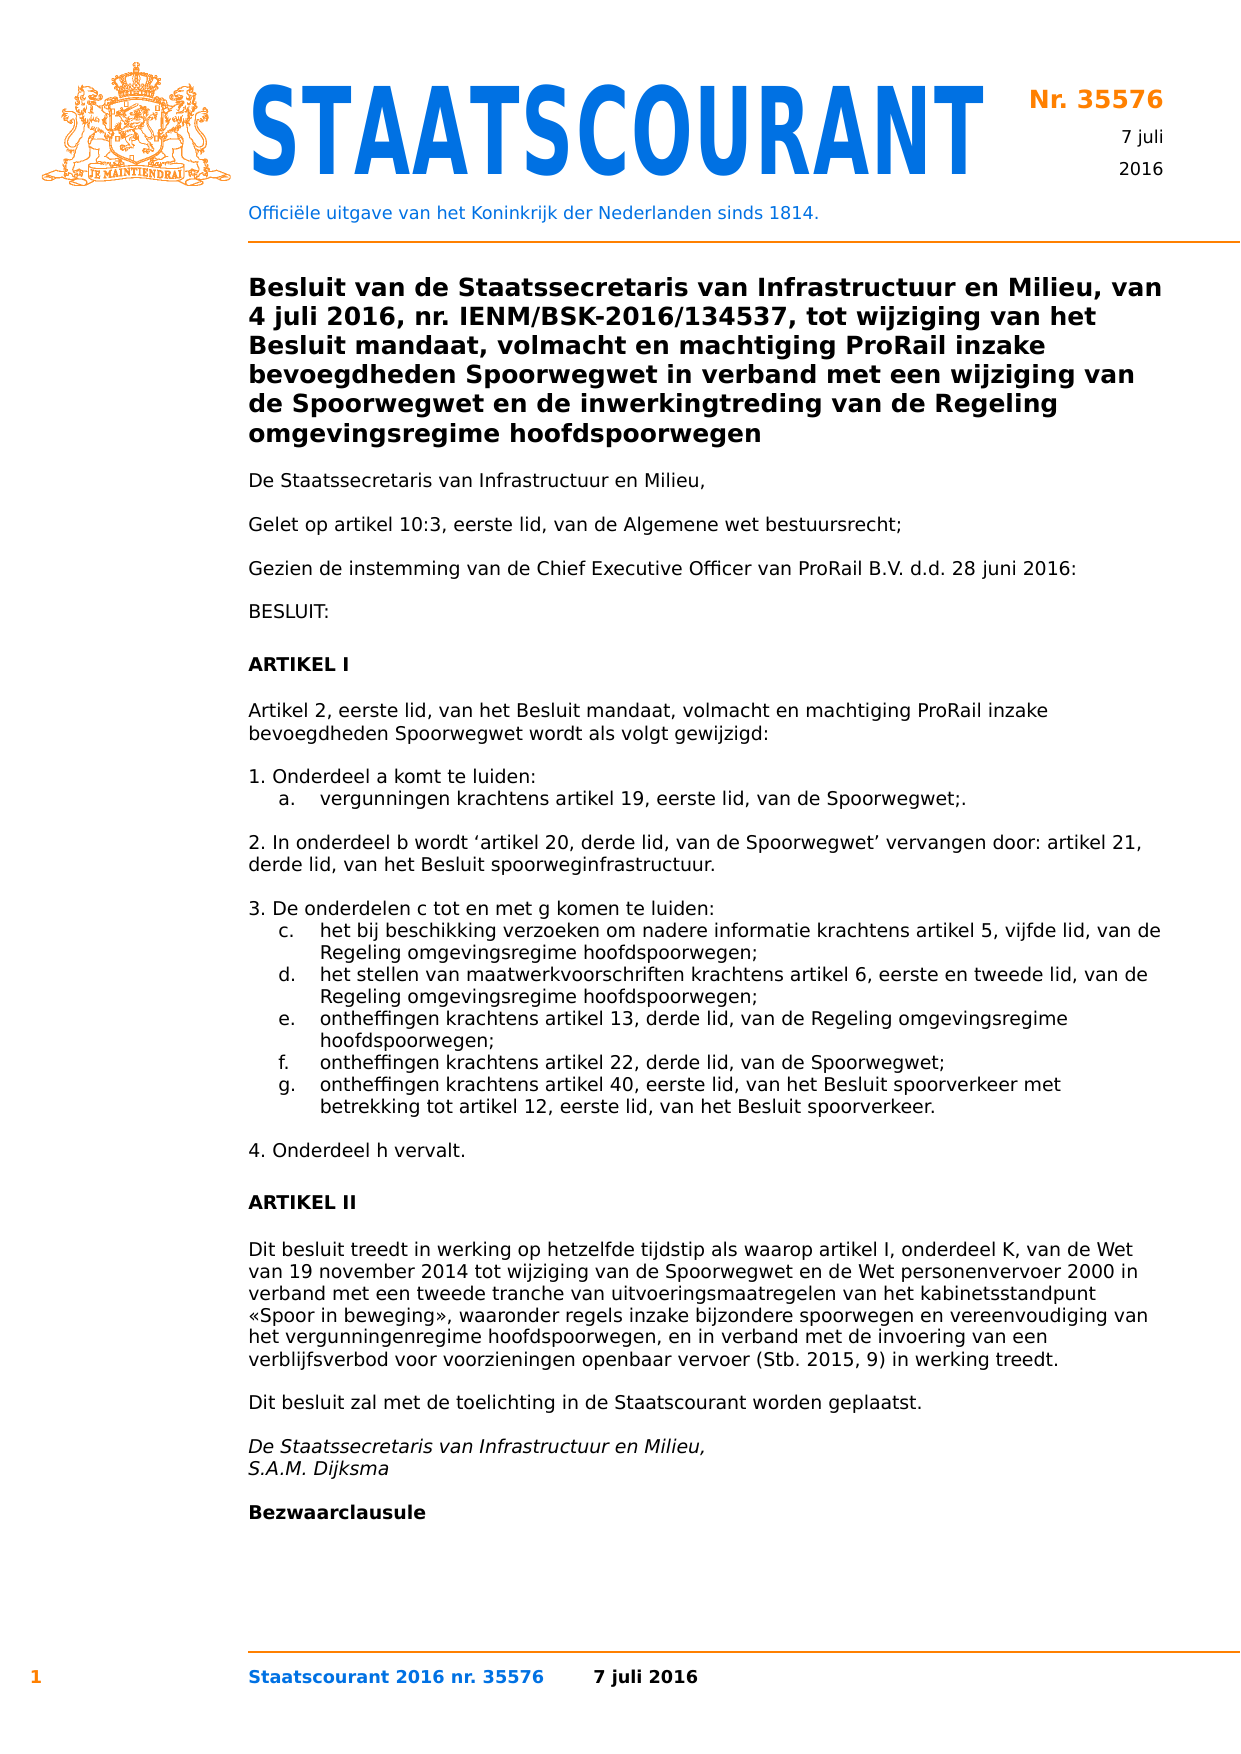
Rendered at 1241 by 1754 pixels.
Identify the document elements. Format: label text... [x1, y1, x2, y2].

text 4. Onderdeel h vervalt. [248, 1139, 1163, 1162]
text g. ontheffingen krachtens artikel 40, eerste lid, van het Besluit spoorverkeer met betrekking tot artikel 12, eerste lid, van het Besluit spoorverkeer. [278, 1074, 1163, 1118]
text De Staatssecretaris van Infrastructuur en Milieu, [248, 470, 1163, 492]
text 1. Onderdeel a komt te luiden: [248, 766, 1163, 788]
text BESLUIT: [248, 601, 1163, 623]
table_header [25, 62, 248, 241]
table_header STAATSCOURANT [248, 62, 998, 203]
subtitle Besluit van de Staatssecretaris van Infrastructuur en Milieu, van 4 juli 2016, nr. IENM/BSK-2016/134537, tot wijziging van het Besluit mandaat, volmacht en machtiging ProRail inzake bevoegdheden Spoorwegwet in verband met een wijziging van de Spoorwegwet en de inwerkingtreding van de Regeling omgevingsregime hoofdspoorwegen [248, 273, 1163, 448]
text Dit besluit zal met de toelichting in de Staatscourant worden geplaatst. [248, 1392, 1163, 1414]
table_cell 2016 [998, 153, 1240, 203]
text Artikel 2, eerste lid, van het Besluit mandaat, volmacht en machtiging ProRail inzake bevoegdheden Spoorwegwet wordt als volgt gewijzigd: [248, 700, 1163, 744]
text Dit besluit treedt in werking op hetzelfde tijdstip als waarop artikel I, onderdeel K, van de Wet van 19 november 2014 tot wijziging van de Spoorwegwet en de Wet personenvervoer 2000 in verband met een tweede tranche van uitvoeringsmaatregelen van het kabinetsstandpunt «Spoor in beweging», waaronder regels inzake bijzondere spoorwegen en vereenvoudiging van het vergunningenregime hoofdspoorwegen, en in verband met de invoering van een verblijfsverbod voor voorzieningen openbaar vervoer (Stb. 2015, 9) in werking treedt. [248, 1238, 1163, 1370]
picture [41, 62, 231, 186]
text c. het bij beschikking verzoeken om nadere informatie krachtens artikel 5, vijfde lid, van de Regeling omgevingsregime hoofdspoorwegen; [278, 920, 1163, 964]
text De Staatssecretaris van Infrastructuur en Milieu, S.A.M. Dijksma [248, 1436, 1163, 1480]
text a. vergunningen krachtens artikel 19, eerste lid, van de Spoorwegwet;. [278, 788, 1163, 810]
text e. ontheffingen krachtens artikel 13, derde lid, van de Regeling omgevingsregime hoofdspoorwegen; [278, 1008, 1163, 1052]
subtitle ARTIKEL II [248, 1192, 1163, 1213]
text d. het stellen van maatwerkvoorschriften krachtens artikel 6, eerste en tweede lid, van de Regeling omgevingsregime hoofdspoorwegen; [278, 964, 1163, 1008]
table_cell 7 juli [998, 121, 1240, 153]
text 2. In onderdeel b wordt ‘artikel 20, derde lid, van de Spoorwegwet’ vervangen door: artikel 21, derde lid, van het Besluit spoorweginfrastructuur. [248, 832, 1163, 876]
subtitle ARTIKEL I [248, 653, 1163, 675]
text f. ontheffingen krachtens artikel 22, derde lid, van de Spoorwegwet; [278, 1052, 1163, 1074]
table_header Nr. 35576 [998, 62, 1240, 121]
text 3. De onderdelen c tot en met g komen te luiden: [248, 898, 1163, 920]
text Gezien de instemming van de Chief Executive Officer van ProRail B.V. d.d. 28 juni 2016: [248, 558, 1163, 579]
text Bezwaarclausule [248, 1502, 1163, 1524]
text Gelet op artikel 10:3, eerste lid, van de Algemene wet bestuursrecht; [248, 514, 1163, 536]
table_cell Officiële uitgave van het Koninkrijk der Nederlanden sinds 1814. [248, 203, 1240, 241]
